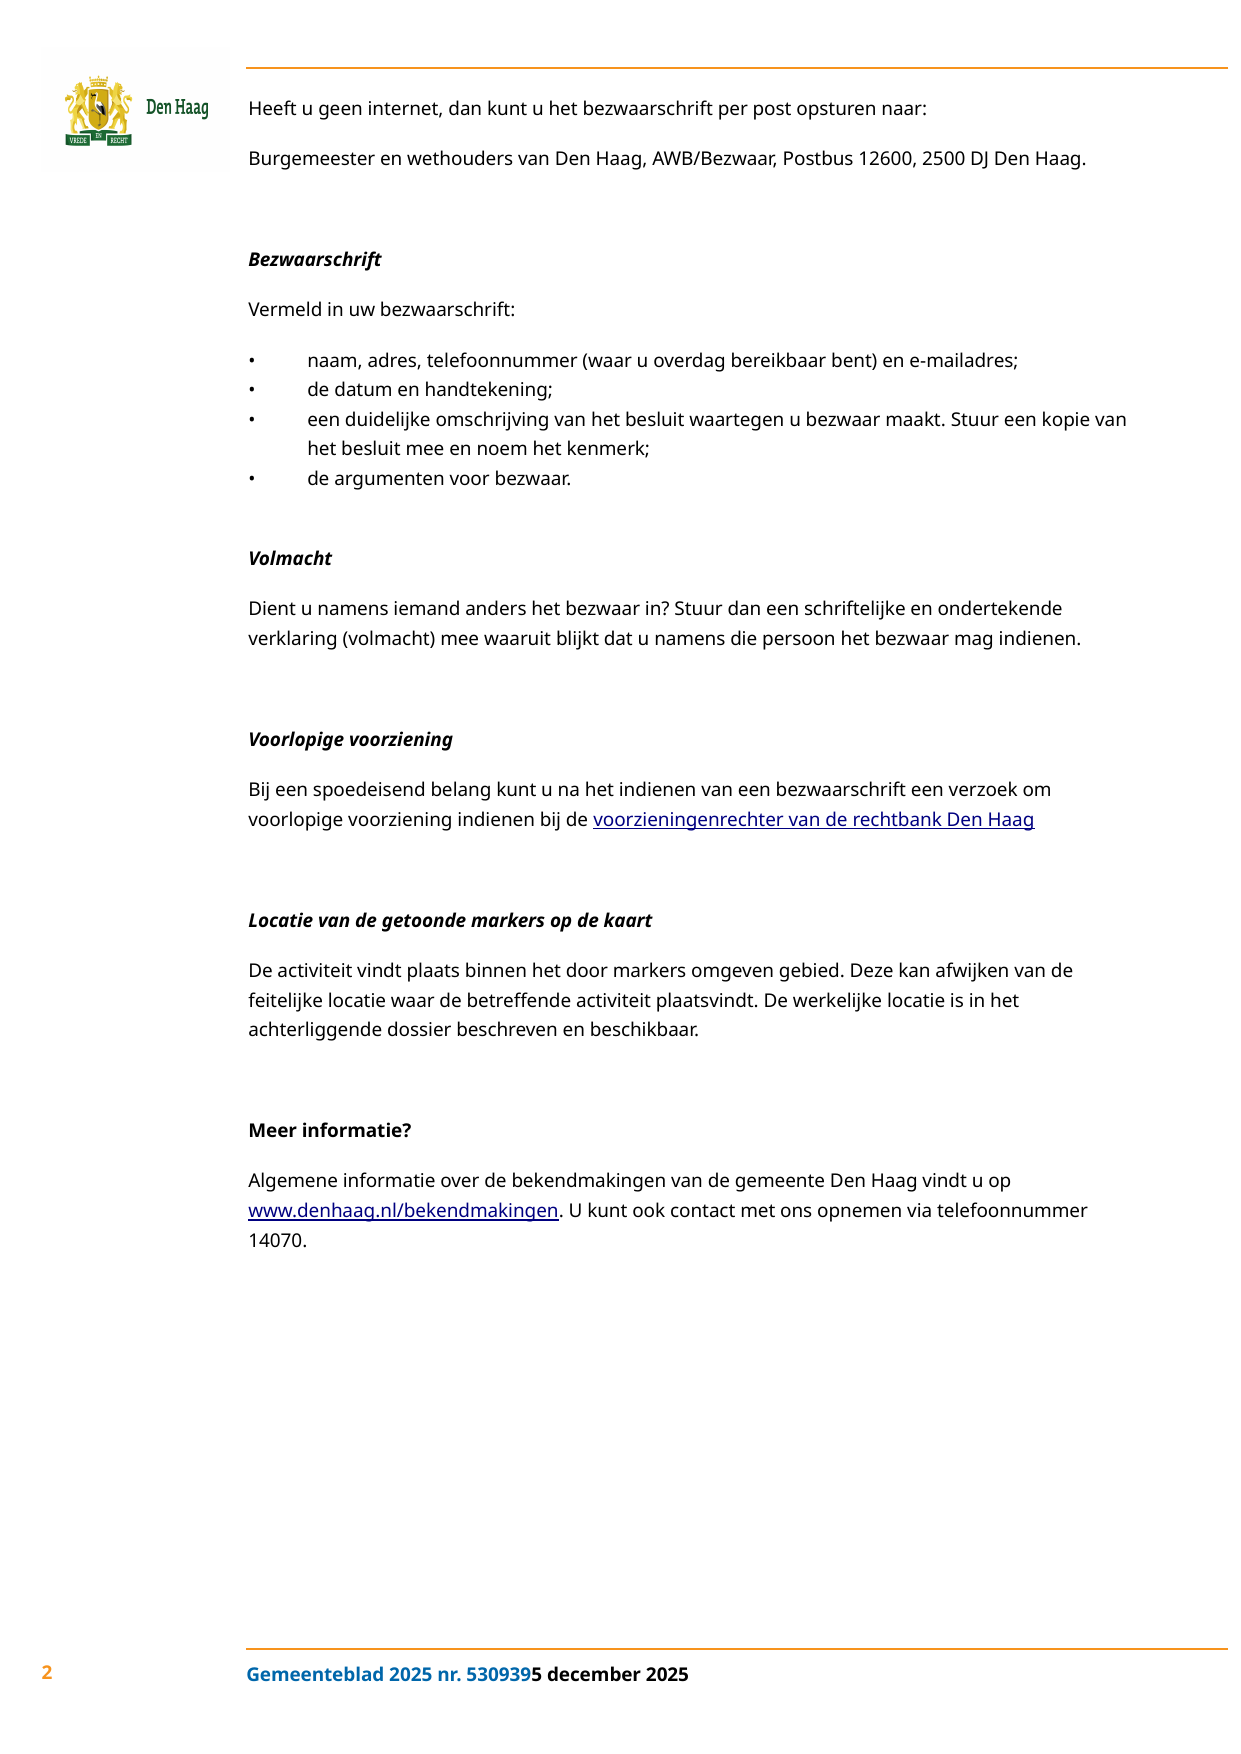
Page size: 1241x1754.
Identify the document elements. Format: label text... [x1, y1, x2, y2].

list naam, adres, telefoonnummer (waar u overdag bereikbaar bent) en e-mailadres; [248, 347, 1152, 373]
text Meer informatie? [248, 1117, 1152, 1143]
text De activiteit vindt plaats binnen het door markers omgeven gebied. Deze kan afwijken van de feitelijke locatie waar de betreffende activiteit plaatsvindt. De werkelijke locatie is in het achterliggende dossier beschreven en beschikbaar. [248, 957, 1152, 1042]
text Voorlopige voorziening [248, 726, 1152, 752]
list de datum en handtekening; [248, 376, 1152, 402]
text Volmacht [248, 545, 1152, 571]
text Locatie van de getoonde markers op de kaart [248, 907, 1152, 933]
text Dient u namens iemand anders het bezwaar in? Stuur dan een schriftelijke en ondertekende verklaring (volmacht) mee waaruit blijkt dat u namens die persoon het bezwaar mag indienen. [248, 596, 1152, 651]
text Bezwaarschrift [248, 246, 1152, 272]
picture [41, 47, 231, 172]
list de argumenten voor bezwaar. [248, 465, 1152, 491]
text Heeft u geen internet, dan kunt u het bezwaarschrift per post opsturen naar: [248, 95, 1152, 121]
text Bij een spoedeisend belang kunt u na het indienen van een bezwaarschrift een verzoek om voorlopige voorziening indienen bij de voorzieningenrechter van de rechtbank Den Haag [248, 776, 1152, 832]
text Burgemeester en wethouders van Den Haag, AWB/Bezwaar, Postbus 12600, 2500 DJ Den Haag. [248, 145, 1152, 171]
list een duidelijke omschrijving van het besluit waartegen u bezwaar maakt. Stuur een kopie van het besluit mee en noem het kenmerk; [248, 406, 1152, 461]
text Vermeld in uw bezwaarschrift: [248, 296, 1152, 322]
text Algemene informatie over de bekendmakingen van de gemeente Den Haag vindt u op www.denhaag.nl/bekendmakingen. U kunt ook contact met ons opnemen via telefoonnummer 14070. [248, 1168, 1152, 1253]
